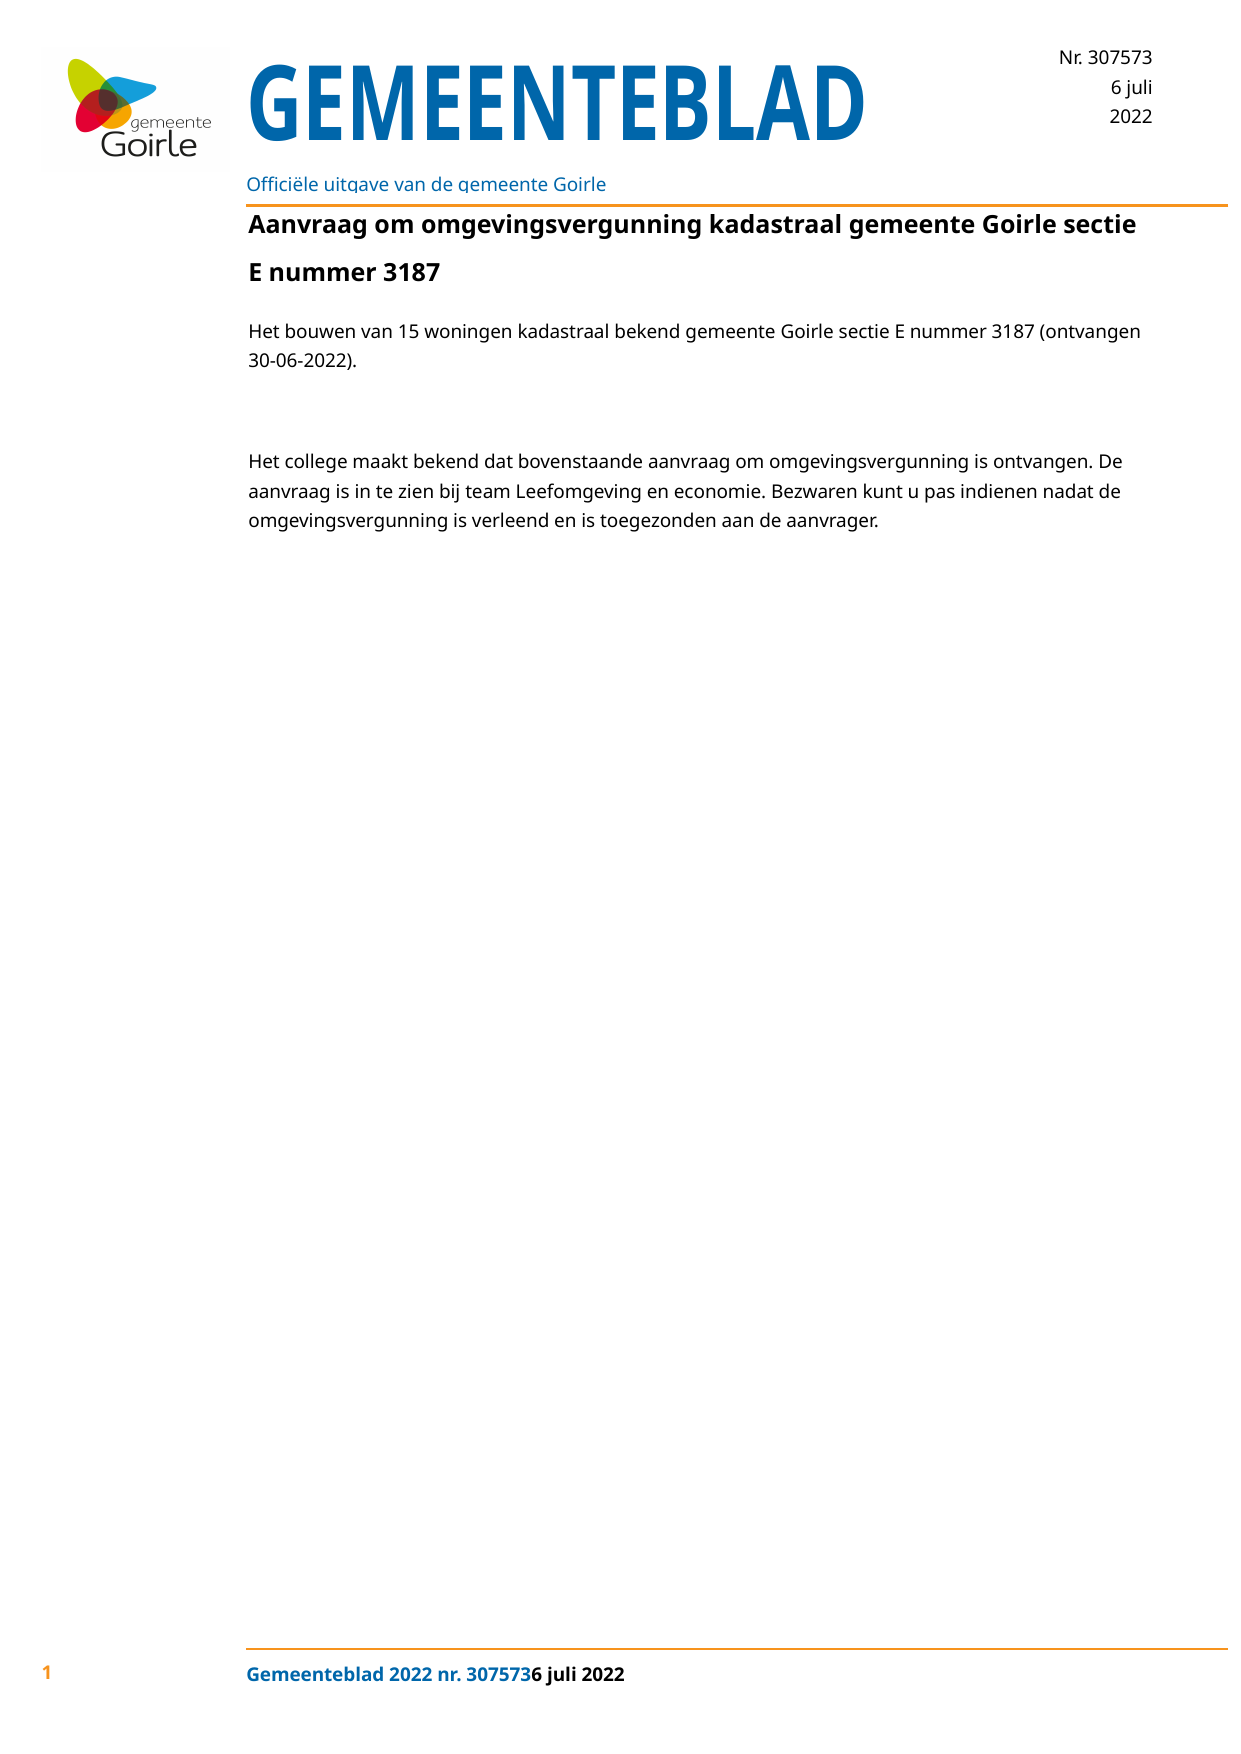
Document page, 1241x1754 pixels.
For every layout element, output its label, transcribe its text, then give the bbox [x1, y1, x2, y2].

picture [41, 47, 231, 172]
text Het college maakt bekend dat bovenstaande aanvraag om omgevingsvergunning is ontvangen. De aanvraag is in te zien bij team Leefomgeving en economie. Bezwaren kunt u pas indienen nadat de omgevingsvergunning is verleend en is toegezonden aan de aanvrager. [248, 448, 1152, 533]
text Het bouwen van 15 woningen kadastraal bekend gemeente Goirle sectie E nummer 3187 (ontvangen 30-06-2022). [248, 318, 1152, 373]
text Aanvraag om omgevingsvergunning kadastraal gemeente Goirle sectie E nummer 3187 [248, 207, 1152, 288]
